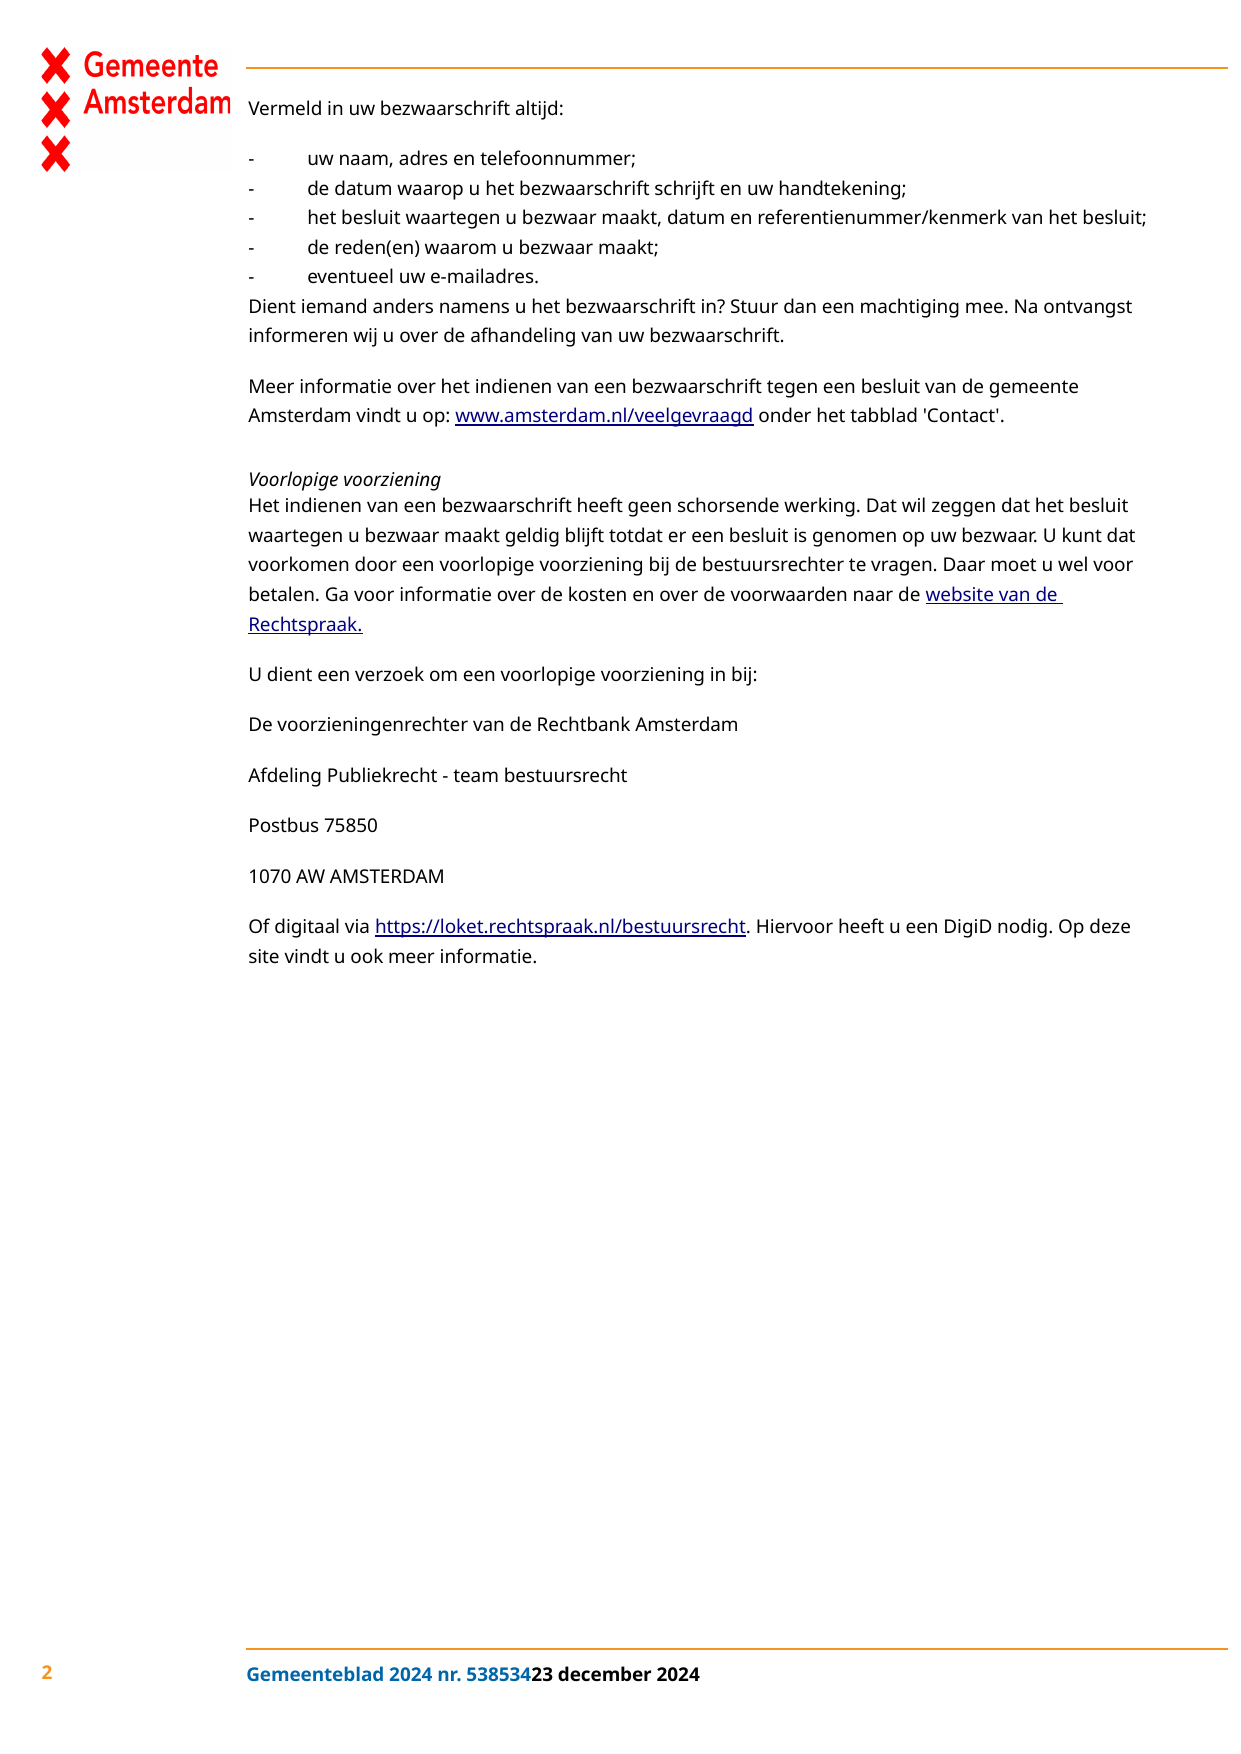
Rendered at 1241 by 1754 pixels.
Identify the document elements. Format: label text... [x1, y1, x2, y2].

list de reden(en) waarom u bezwaar maakt; [248, 234, 1152, 260]
text De voorzieningenrechter van de Rechtbank Amsterdam [248, 712, 1152, 737]
text U dient een verzoek om een voorlopige voorziening in bij: [248, 661, 1152, 687]
text Dient iemand anders namens u het bezwaarschrift in? Stuur dan een machtiging mee. Na ontvangst informeren wij u over de afhandeling van uw bezwaarschrift. [248, 293, 1152, 348]
list het besluit waartegen u bezwaar maakt, datum en referentienummer/kenmerk van het besluit; [248, 204, 1152, 230]
text Vermeld in uw bezwaarschrift altijd: [248, 95, 1152, 121]
list de datum waarop u het bezwaarschrift schrijft en uw handtekening; [248, 175, 1152, 201]
text Voorlopige voorziening [248, 467, 1152, 492]
text Afdeling Publiekrecht - team bestuursrecht [248, 762, 1152, 788]
list eventueel uw e-mailadres. [248, 263, 1152, 289]
text Of digitaal via https://loket.rechtspraak.nl/bestuursrecht. Hiervoor heeft u een DigiD nodig. Op deze site vindt u ook meer informatie. [248, 913, 1152, 968]
text Meer informatie over het indienen van een bezwaarschrift tegen een besluit van de gemeente Amsterdam vindt u op: www.amsterdam.nl/veelgevraagd onder het tabblad 'Contact'. [248, 373, 1152, 428]
list uw naam, adres en telefoonnummer; [248, 145, 1152, 171]
text Postbus 75850 [248, 812, 1152, 838]
picture [41, 47, 231, 172]
text 1070 AW AMSTERDAM [248, 863, 1152, 888]
text Het indienen van een bezwaarschrift heeft geen schorsende werking. Dat wil zeggen dat het besluit waartegen u bezwaar maakt geldig blijft totdat er een besluit is genomen op uw bezwaar. U kunt dat voorkomen door een voorlopige voorziening bij de bestuursrechter te vragen. Daar moet u wel voor betalen. Ga voor informatie over de kosten en over de voorwaarden naar de website van de Rechtspraak. [248, 492, 1152, 636]
